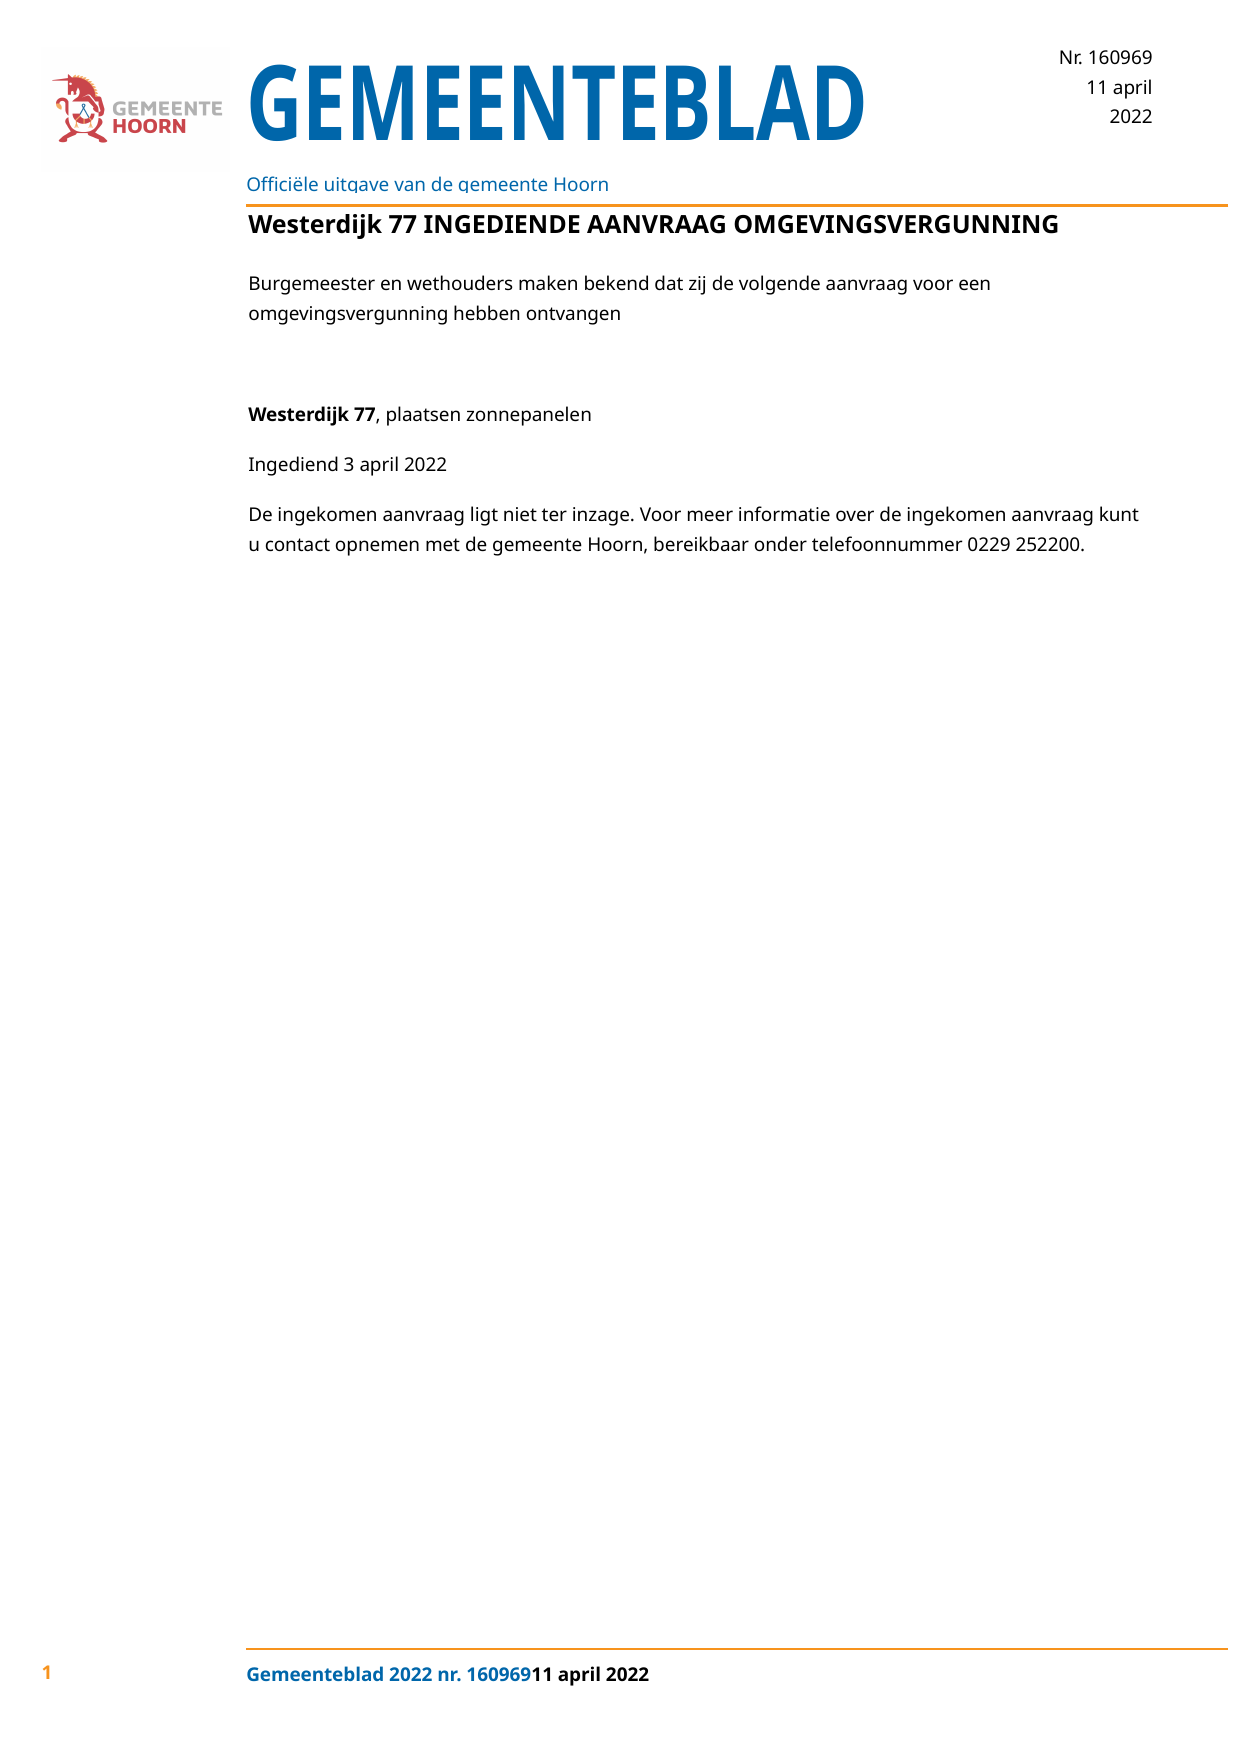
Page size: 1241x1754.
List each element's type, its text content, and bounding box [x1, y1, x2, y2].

text Ingediend 3 april 2022 [248, 451, 1152, 477]
text Westerdijk 77, plaatsen zonnepanelen [248, 401, 1152, 426]
text Burgemeester en wethouders maken bekend dat zij de volgende aanvraag voor een omgevingsvergunning hebben ontvangen [248, 270, 1152, 326]
text De ingekomen aanvraag ligt niet ter inzage. Voor meer informatie over de ingekomen aanvraag kunt u contact opnemen met de gemeente Hoorn, bereikbaar onder telefoonnummer 0229 252200. [248, 502, 1152, 557]
text Westerdijk 77 INGEDIENDE AANVRAAG OMGEVINGSVERGUNNING [248, 207, 1152, 241]
picture [41, 47, 231, 172]
